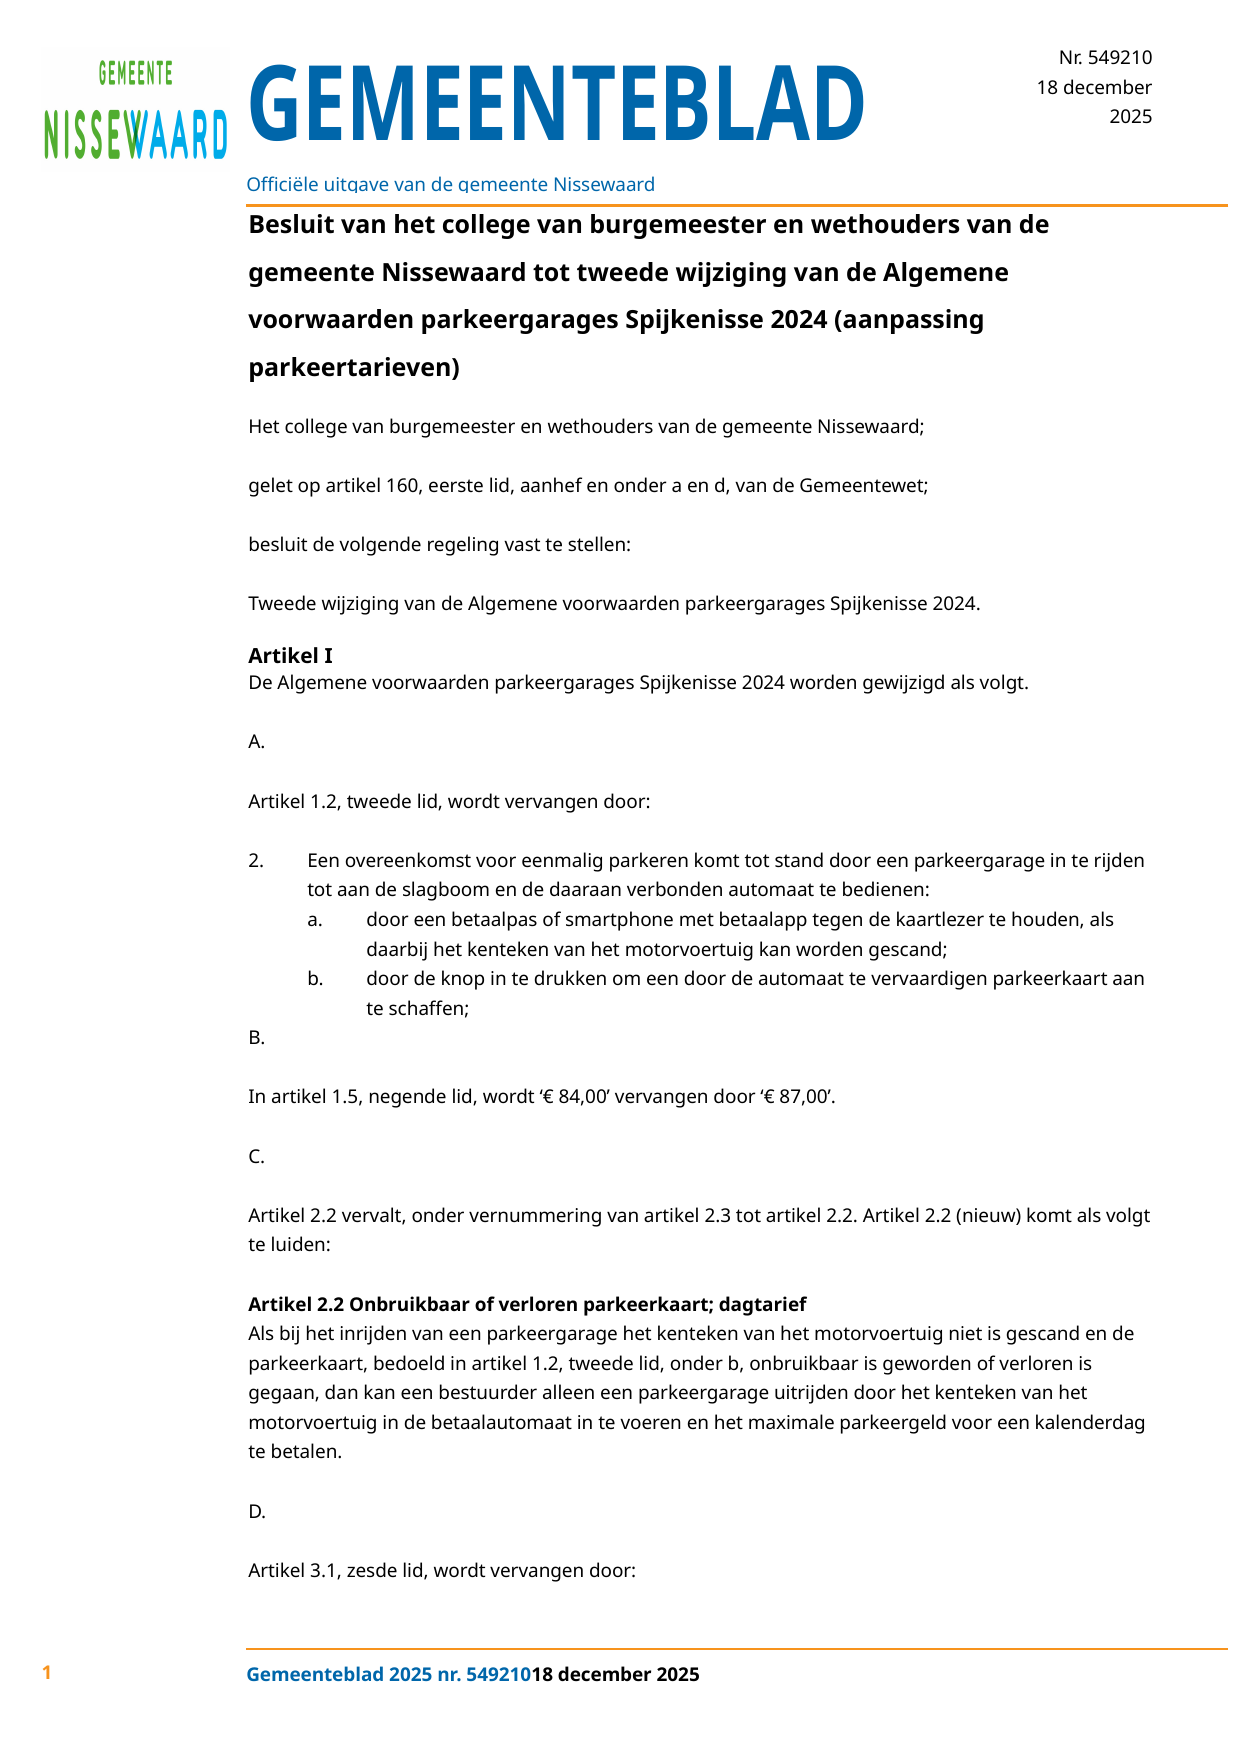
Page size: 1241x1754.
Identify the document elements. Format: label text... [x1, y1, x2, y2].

text besluit de volgende regeling vast te stellen: [248, 531, 1152, 557]
text Besluit van het college van burgemeester en wethouders van de gemeente Nissewaard tot tweede wijziging van de Algemene voorwaarden parkeergarages Spijkenisse 2024 (aanpassing parkeertarieven) [248, 207, 1152, 384]
text Als bij het inrijden van een parkeergarage het kenteken van het motorvoertuig niet is gescand en de parkeerkaart, bedoeld in artikel 1.2, tweede lid, onder b, onbruikbaar is geworden of verloren is gegaan, dan kan een bestuurder alleen een parkeergarage uitrijden door het kenteken van het motorvoertuig in de betaalautomaat in te voeren en het maximale parkeergeld voor een kalenderdag te betalen. [248, 1320, 1152, 1464]
picture [41, 47, 231, 172]
list Een overeenkomst voor eenmalig parkeren komt tot stand door een parkeergarage in te rijden tot aan de slagboom en de daaraan verbonden automaat te bedienen: [248, 847, 1152, 902]
text A. [248, 729, 1152, 754]
text In artikel 1.5, negende lid, wordt ‘€ 84,00’ vervangen door ‘€ 87,00’. [248, 1084, 1152, 1109]
text Artikel I [248, 641, 1152, 669]
text Artikel 1.2, tweede lid, wordt vervangen door: [248, 788, 1152, 813]
list door een betaalpas of smartphone met betaalapp tegen de kaartlezer te houden, als daarbij het kenteken van het motorvoertuig kan worden gescand; [307, 906, 1152, 961]
text B. [248, 1024, 1152, 1050]
text D. [248, 1498, 1152, 1523]
text C. [248, 1143, 1152, 1168]
text gelet op artikel 160, eerste lid, aanhef en onder a en d, van de Gemeentewet; [248, 472, 1152, 498]
text Tweede wijziging van de Algemene voorwaarden parkeergarages Spijkenisse 2024. [248, 591, 1152, 616]
text Artikel 3.1, zesde lid, wordt vervangen door: [248, 1557, 1152, 1583]
text Artikel 2.2 vervalt, onder vernummering van artikel 2.3 tot artikel 2.2. Artikel 2.2 (nieuw) komt als volgt te luiden: [248, 1202, 1152, 1257]
list door de knop in te drukken om een door de automaat te vervaardigen parkeerkaart aan te schaffen; [307, 965, 1152, 1021]
text De Algemene voorwaarden parkeergarages Spijkenisse 2024 worden gewijzigd als volgt. [248, 669, 1152, 695]
text Artikel 2.2 Onbruikbaar of verloren parkeerkaart; dagtarief [248, 1291, 1152, 1316]
text Het college van burgemeester en wethouders van de gemeente Nissewaard; [248, 413, 1152, 439]
